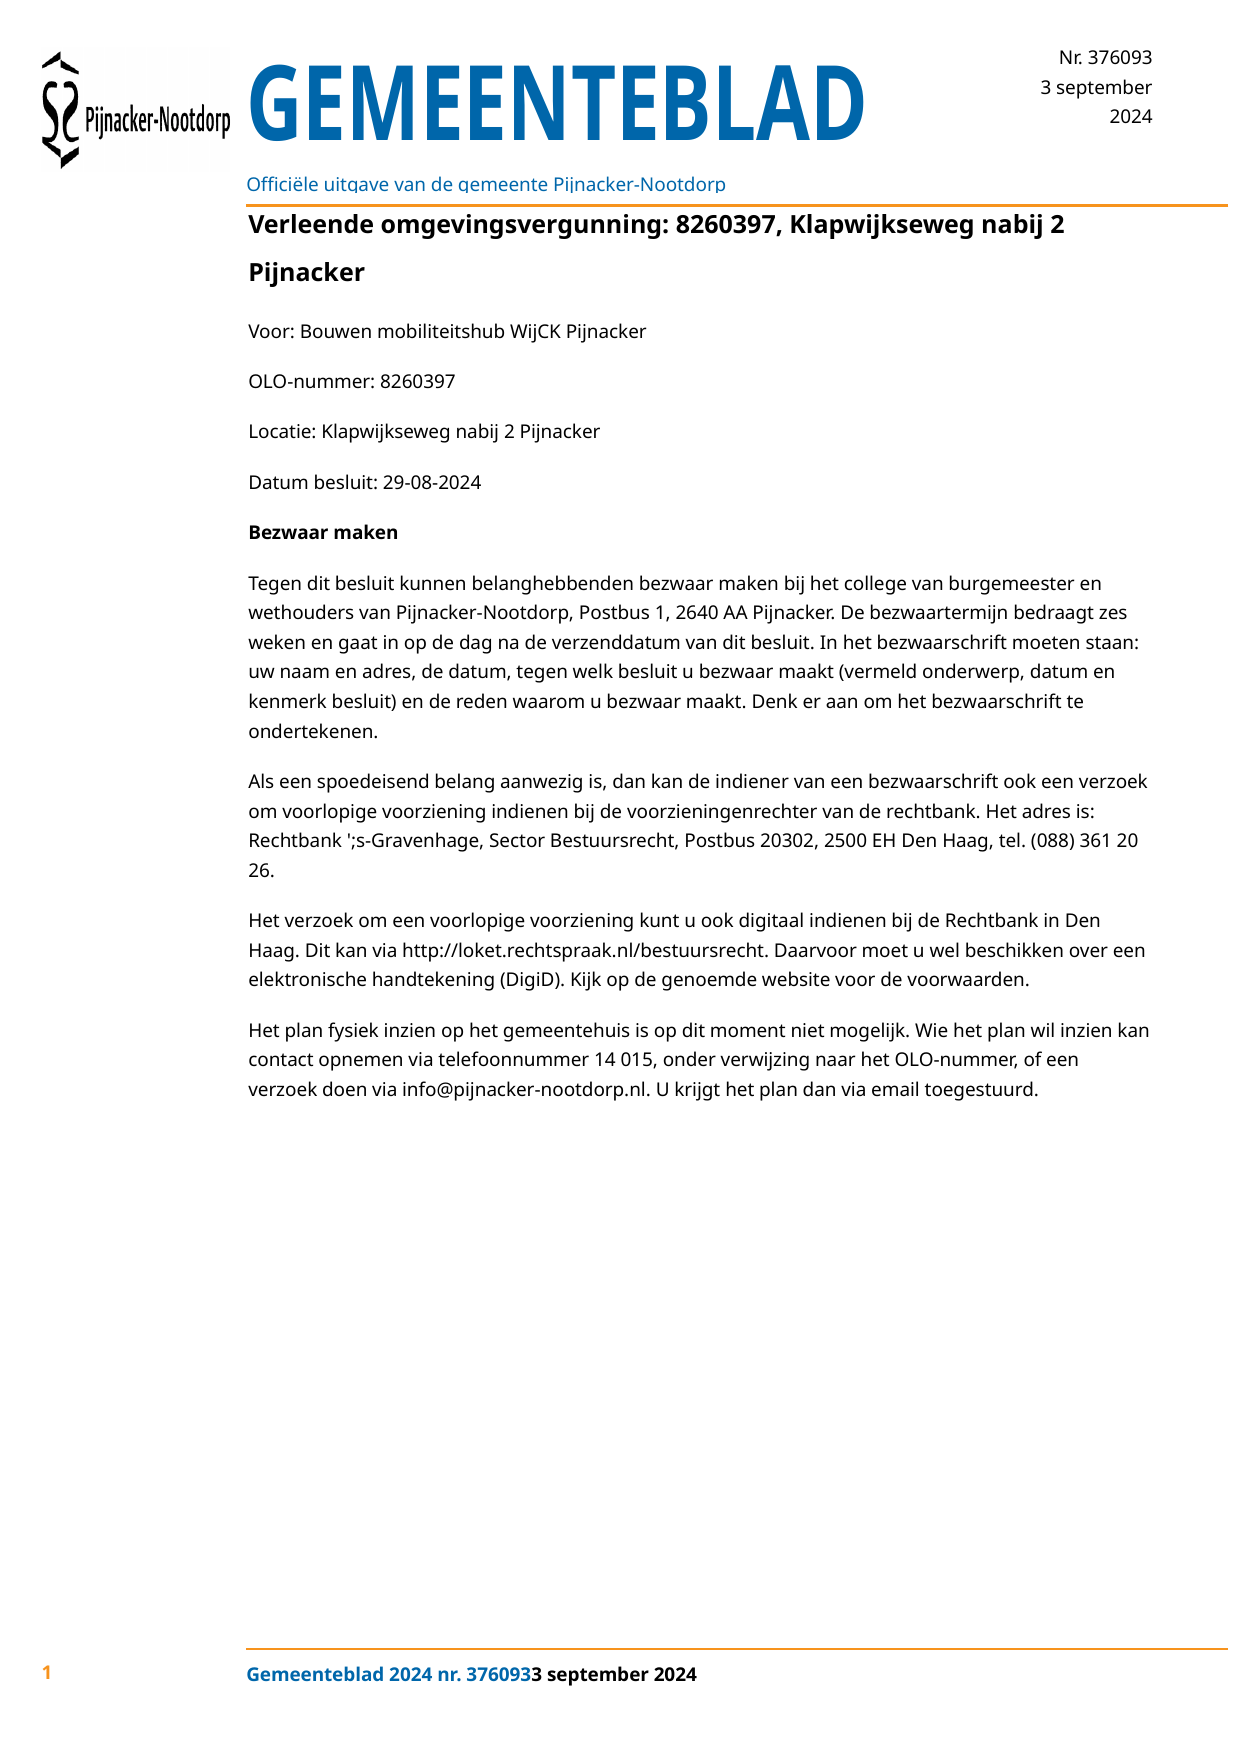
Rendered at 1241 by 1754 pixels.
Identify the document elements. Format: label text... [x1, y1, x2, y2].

text Locatie: Klapwijkseweg nabij 2 Pijnacker [248, 419, 1152, 444]
picture [41, 47, 231, 172]
text Voor: Bouwen mobiliteitshub WijCK Pijnacker [248, 318, 1152, 344]
text Tegen dit besluit kunnen belanghebbenden bezwaar maken bij het college van burgemeester en wethouders van Pijnacker-Nootdorp, Postbus 1, 2640 AA Pijnacker. De bezwaartermijn bedraagt zes weken en gaat in op de dag na de verzenddatum van dit besluit. In het bezwaarschrift moeten staan: uw naam en adres, de datum, tegen welk besluit u bezwaar maakt (vermeld onderwerp, datum en kenmerk besluit) en de reden waarom u bezwaar maakt. Denk er aan om het bezwaarschrift te ondertekenen. [248, 570, 1152, 744]
text Bezwaar maken [248, 519, 1152, 545]
text OLO-nummer: 8260397 [248, 368, 1152, 394]
text Als een spoedeisend belang aanwezig is, dan kan de indiener van een bezwaarschrift ook een verzoek om voorlopige voorziening indienen bij de voorzieningenrechter van de rechtbank. Het adres is: Rechtbank ';s-Gravenhage, Sector Bestuursrecht, Postbus 20302, 2500 EH Den Haag, tel. (088) 361 20 26. [248, 768, 1152, 883]
text Verleende omgevingsvergunning: 8260397, Klapwijkseweg nabij 2 Pijnacker [248, 207, 1152, 288]
text Datum besluit: 29-08-2024 [248, 469, 1152, 495]
text Het plan fysiek inzien op het gemeentehuis is op dit moment niet mogelijk. Wie het plan wil inzien kan contact opnemen via telefoonnummer 14 015, onder verwijzing naar het OLO-nummer, of een verzoek doen via info@pijnacker-nootdorp.nl. U krijgt het plan dan via email toegestuurd. [248, 1017, 1152, 1102]
text Het verzoek om een voorlopige voorziening kunt u ook digitaal indienen bij de Rechtbank in Den Haag. Dit kan via http://loket.rechtspraak.nl/bestuursrecht. Daarvoor moet u wel beschikken over een elektronische handtekening (DigiD). Kijk op de genoemde website voor de voorwaarden. [248, 907, 1152, 992]
